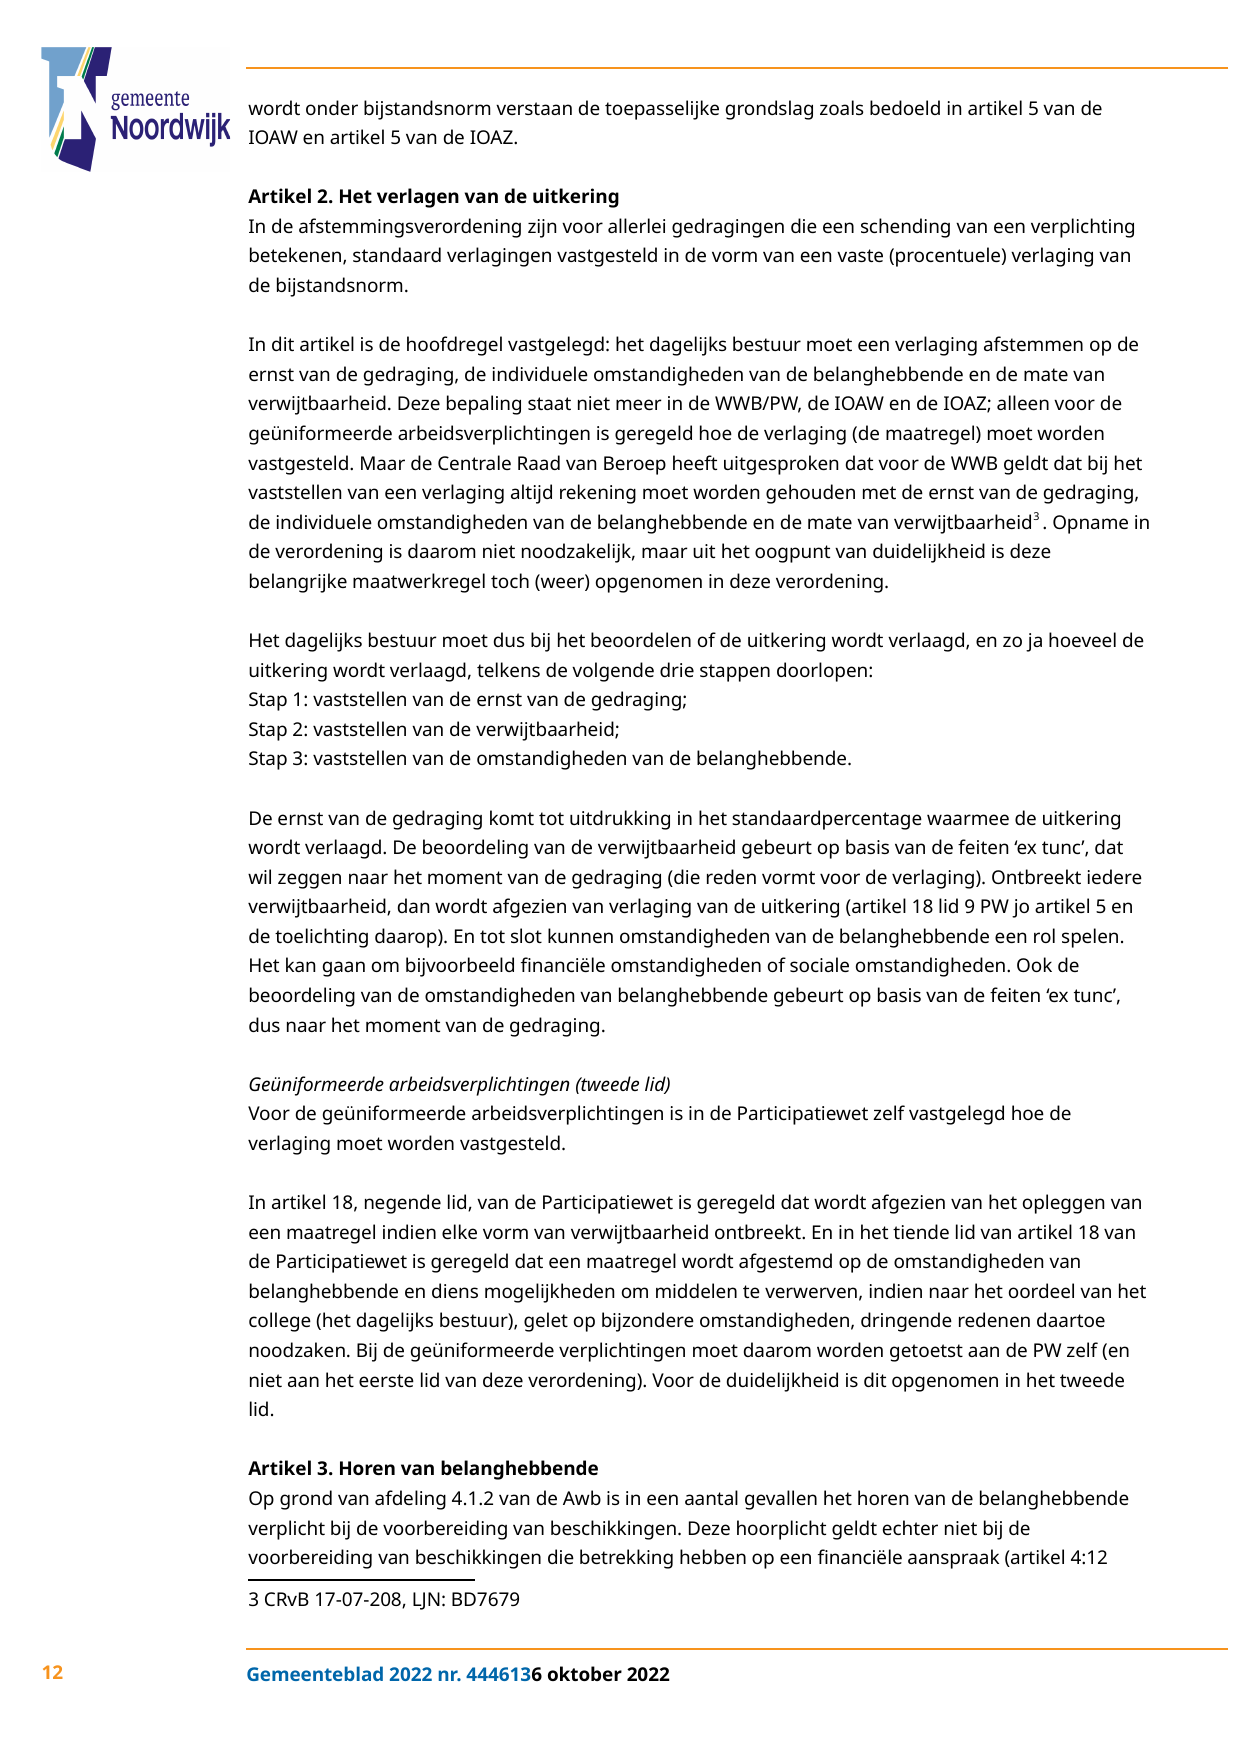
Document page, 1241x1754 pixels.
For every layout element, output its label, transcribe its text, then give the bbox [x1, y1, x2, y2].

picture [41, 47, 231, 172]
text In dit artikel is de hoofdregel vastgelegd: het dagelijks bestuur moet een verlaging afstemmen op de ernst van de gedraging, de individuele omstandigheden van de belanghebbende en de mate van verwijtbaarheid. Deze bepaling staat niet meer in de WWB/PW, de IOAW en de IOAZ; alleen voor de geüniformeerde arbeidsverplichtingen is geregeld hoe de verlaging (de maatregel) moet worden vastgesteld. Maar de Centrale Raad van Beroep heeft uitgesproken dat voor de WWB geldt dat bij het vaststellen van een verlaging altijd rekening moet worden gehouden met de ernst van de gedraging, de individuele omstandigheden van de belanghebbende en de mate van verwijtbaarheid. Opname in de verordening is daarom niet noodzakelijk, maar uit het oogpunt van duidelijkheid is deze belangrijke maatwerkregel toch (weer) opgenomen in deze verordening. [248, 331, 1152, 594]
text CRvB 17-07-208, LJN: BD7679 [248, 1586, 1152, 1612]
text wordt onder bijstandsnorm verstaan de toepasselijke grondslag zoals bedoeld in artikel 5 van de IOAW en artikel 5 van de IOAZ. [248, 95, 1152, 150]
text Artikel 2. Het verlagen van de uitkering [248, 183, 1152, 209]
text Stap 3: vaststellen van de omstandigheden van de belanghebbende. [248, 746, 1152, 771]
text Op grond van afdeling 4.1.2 van de Awb is in een aantal gevallen het horen van de belanghebbende verplicht bij de voorbereiding van beschikkingen. Deze hoorplicht geldt echter niet bij de voorbereiding van beschikkingen die betrekking hebben op een financiële aanspraak (artikel 4:12 [248, 1485, 1152, 1570]
text Artikel 3. Horen van belanghebbende [248, 1456, 1152, 1481]
text De ernst van de gedraging komt tot uitdrukking in het standaardpercentage waarmee de uitkering wordt verlaagd. De beoordeling van de verwijtbaarheid gebeurt op basis van de feiten ‘ex tunc’, dat wil zeggen naar het moment van de gedraging (die reden vormt voor de verlaging). Ontbreekt iedere verwijtbaarheid, dan wordt afgezien van verlaging van de uitkering (artikel 18 lid 9 PW jo artikel 5 en de toelichting daarop). En tot slot kunnen omstandigheden van de belanghebbende een rol spelen. Het kan gaan om bijvoorbeeld financiële omstandigheden of sociale omstandigheden. Ook de beoordeling van de omstandigheden van belanghebbende gebeurt op basis van de feiten ‘ex tunc’, dus naar het moment van de gedraging. [248, 805, 1152, 1038]
text Stap 1: vaststellen van de ernst van de gedraging; [248, 686, 1152, 712]
text Het dagelijks bestuur moet dus bij het beoordelen of de uitkering wordt verlaagd, en zo ja hoeveel de uitkering wordt verlaagd, telkens de volgende drie stappen doorlopen: [248, 627, 1152, 683]
text Stap 2: vaststellen van de verwijtbaarheid; [248, 716, 1152, 742]
text Voor de geüniformeerde arbeidsverplichtingen is in de Participatiewet zelf vastgelegd hoe de verlaging moet worden vastgesteld. [248, 1101, 1152, 1156]
text Geüniformeerde arbeidsverplichtingen (tweede lid) [248, 1071, 1152, 1097]
text In de afstemmingsverordening zijn voor allerlei gedragingen die een schending van een verplichting betekenen, standaard verlagingen vastgesteld in de vorm van een vaste (procentuele) verlaging van de bijstandsnorm. [248, 213, 1152, 298]
text In artikel 18, negende lid, van de Participatiewet is geregeld dat wordt afgezien van het opleggen van een maatregel indien elke vorm van verwijtbaarheid ontbreekt. En in het tiende lid van artikel 18 van de Participatiewet is geregeld dat een maatregel wordt afgestemd op de omstandigheden van belanghebbende en diens mogelijkheden om middelen te verwerven, indien naar het oordeel van het college (het dagelijks bestuur), gelet op bijzondere omstandigheden, dringende redenen daartoe noodzaken. Bij de geüniformeerde verplichtingen moet daarom worden getoetst aan de PW zelf (en niet aan het eerste lid van deze verordening). Voor de duidelijkheid is dit opgenomen in het tweede lid. [248, 1189, 1152, 1422]
